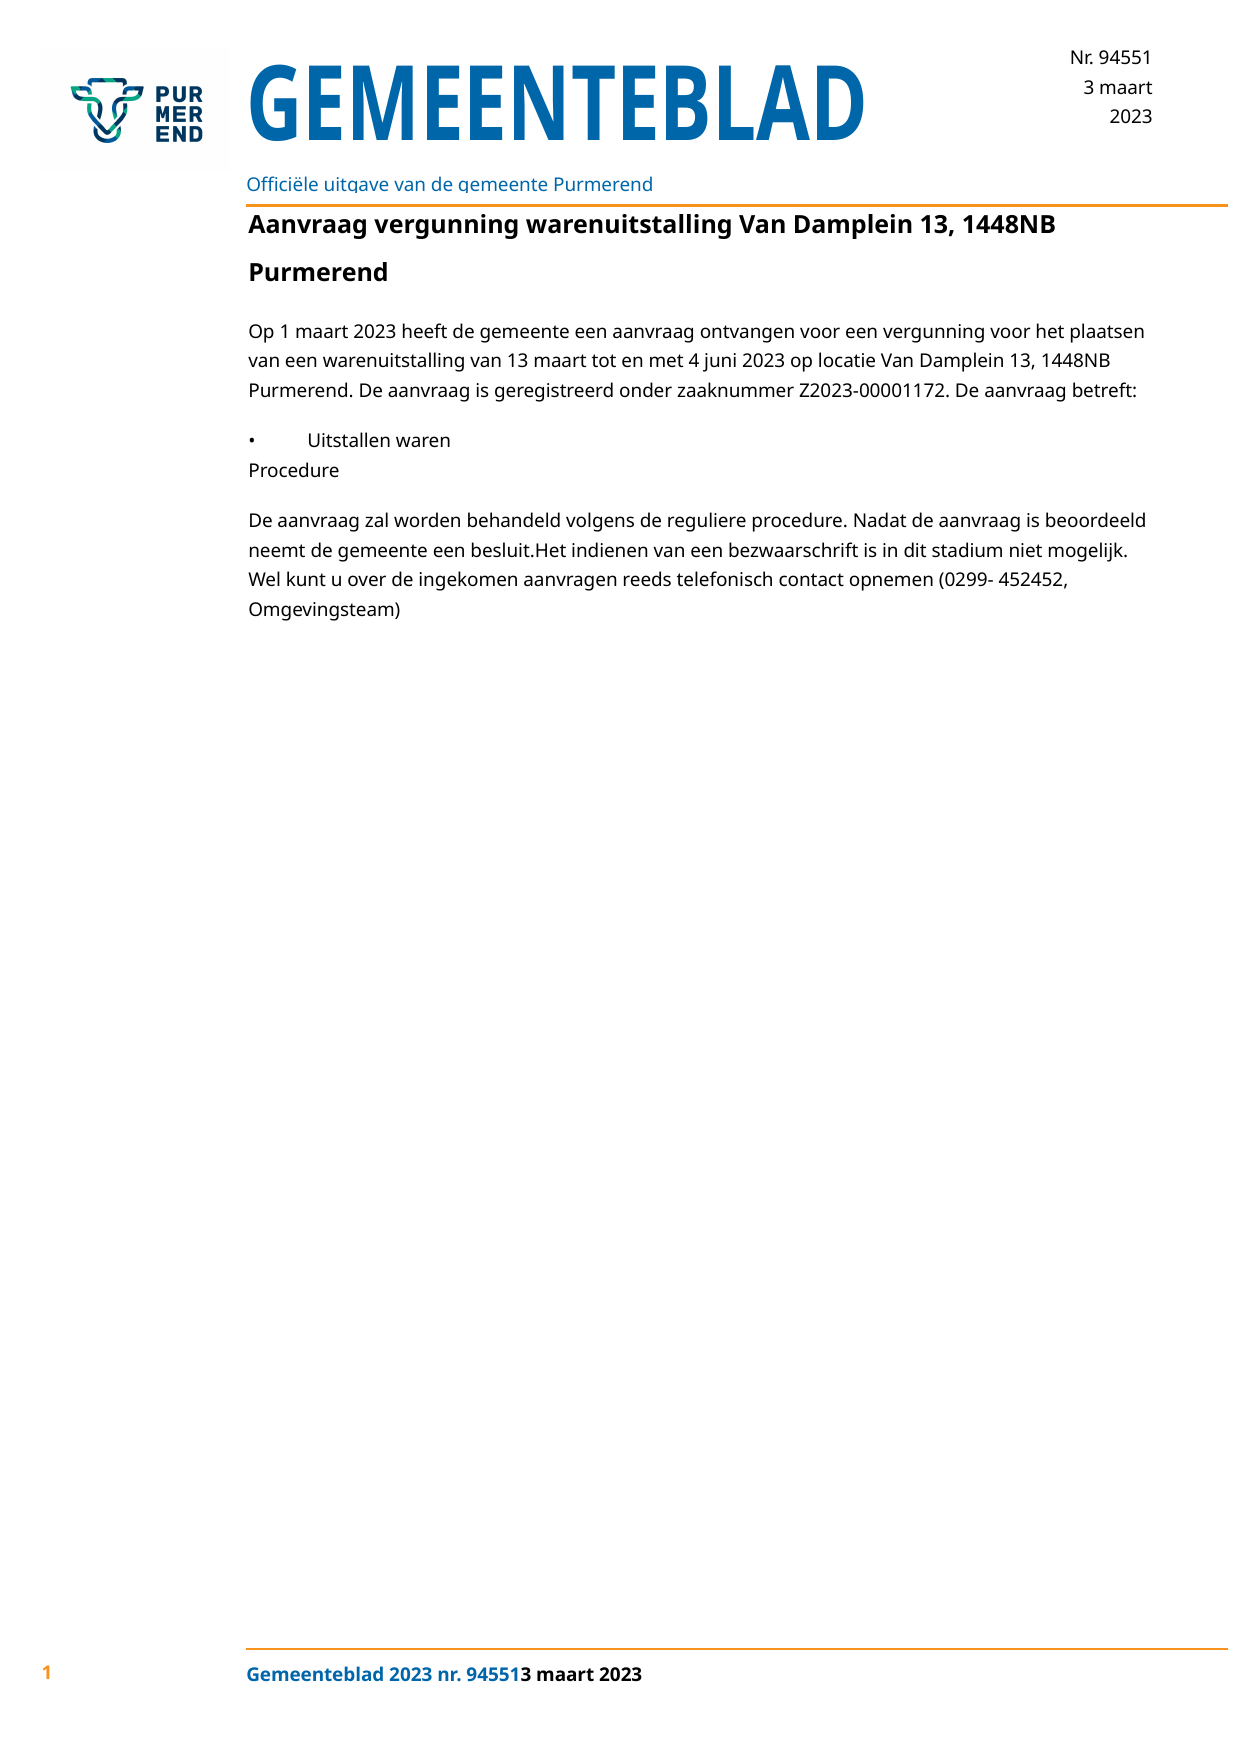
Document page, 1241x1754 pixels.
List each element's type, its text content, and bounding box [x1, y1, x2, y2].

text Aanvraag vergunning warenuitstalling Van Damplein 13, 1448NB Purmerend [248, 207, 1152, 288]
list Uitstallen waren [248, 427, 1152, 453]
picture [41, 47, 231, 172]
text De aanvraag zal worden behandeld volgens de reguliere procedure. Nadat de aanvraag is beoordeeld neemt de gemeente een besluit.Het indienen van een bezwaarschrift is in dit stadium niet mogelijk. Wel kunt u over de ingekomen aanvragen reeds telefonisch contact opnemen (0299- 452452, Omgevingsteam) [248, 507, 1152, 622]
text Op 1 maart 2023 heeft de gemeente een aanvraag ontvangen voor een vergunning voor het plaatsen van een warenuitstalling van 13 maart tot en met 4 juni 2023 op locatie Van Damplein 13, 1448NB Purmerend. De aanvraag is geregistreerd onder zaaknummer Z2023-00001172. De aanvraag betreft: [248, 318, 1152, 403]
text Procedure [248, 457, 1152, 483]
